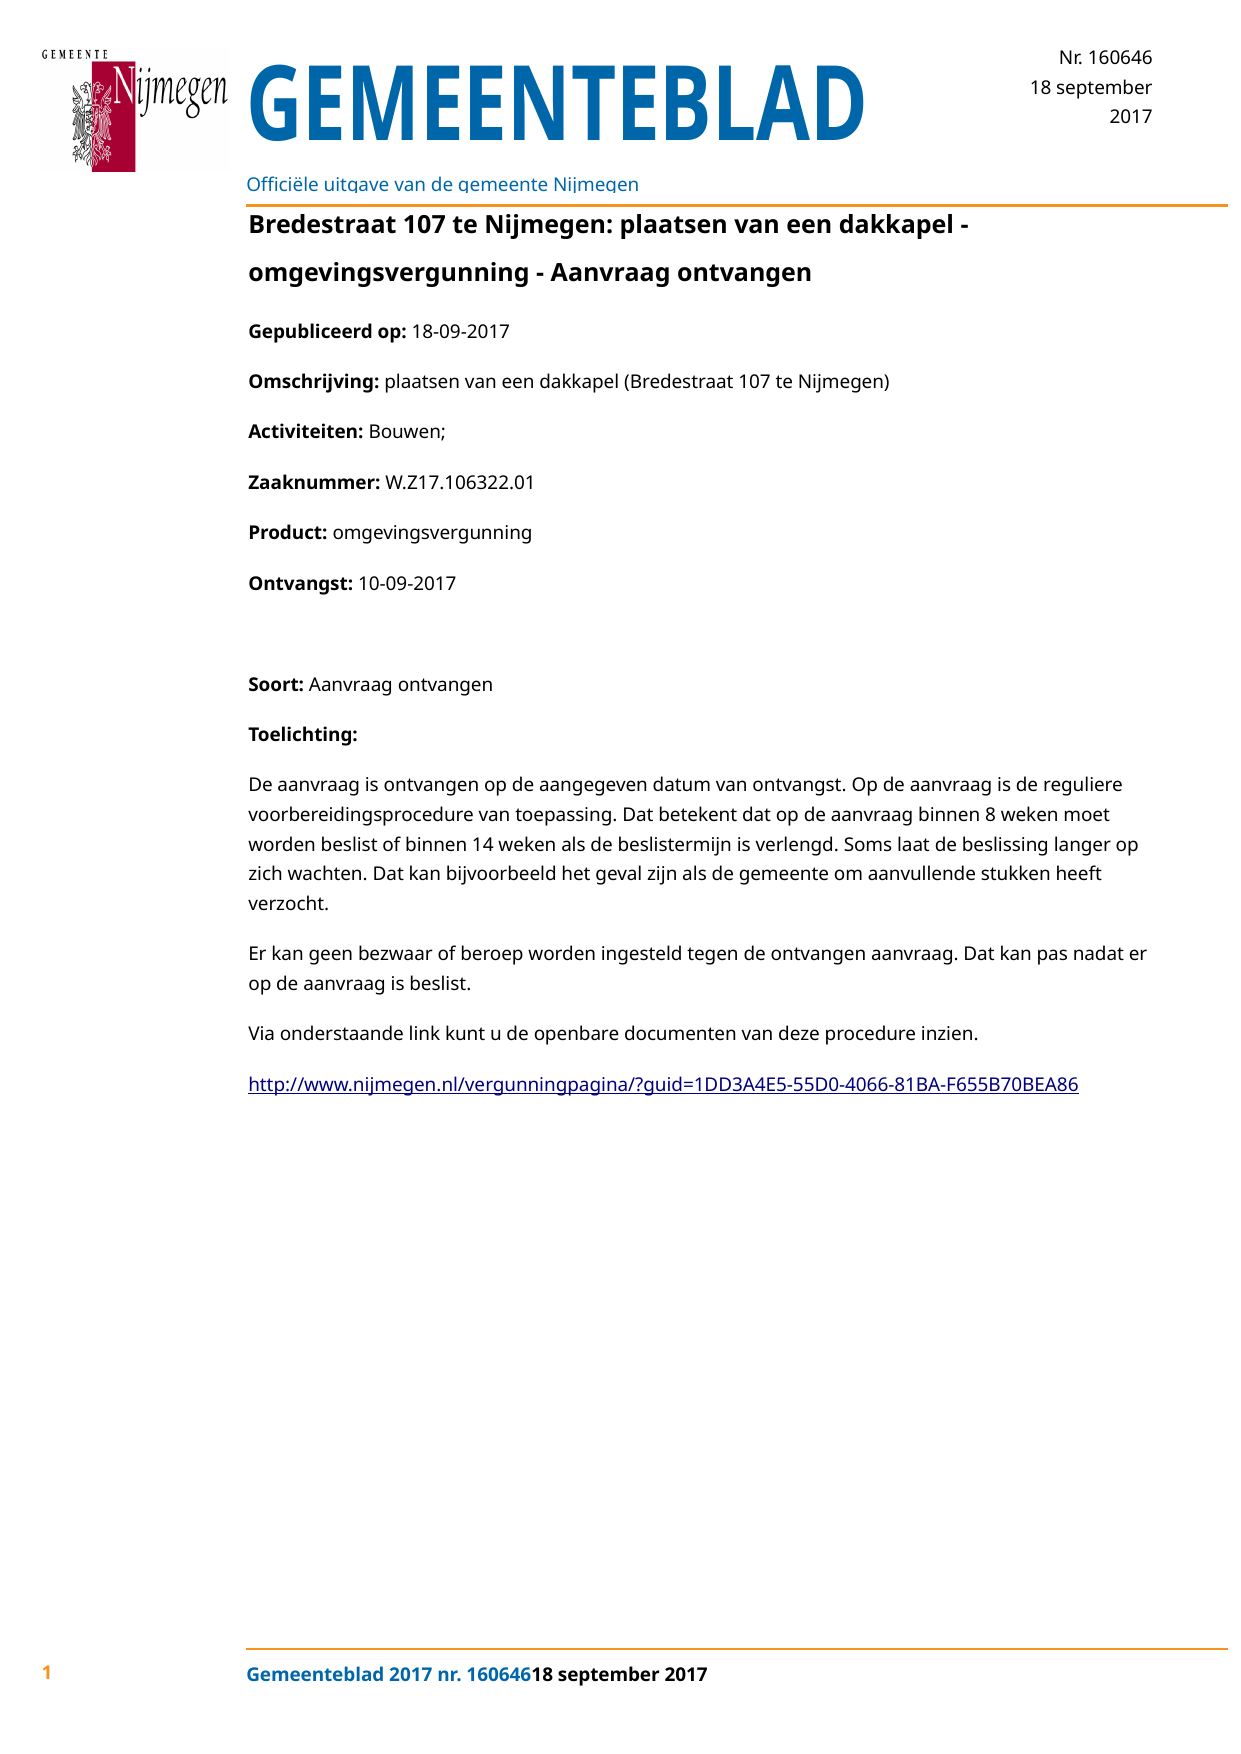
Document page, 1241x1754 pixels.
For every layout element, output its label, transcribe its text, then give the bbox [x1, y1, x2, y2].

text Omschrijving: plaatsen van een dakkapel (Bredestraat 107 te Nijmegen) [248, 368, 1152, 394]
text Product: omgevingsvergunning [248, 519, 1152, 545]
text Zaaknummer: W.Z17.106322.01 [248, 469, 1152, 495]
text Bredestraat 107 te Nijmegen: plaatsen van een dakkapel - omgevingsvergunning - Aanvraag ontvangen [248, 207, 1152, 288]
text Toelichting: [248, 721, 1152, 747]
text Activiteiten: Bouwen; [248, 419, 1152, 444]
text http://www.nijmegen.nl/vergunningpagina/?guid=1DD3A4E5-55D0-4066-81BA-F655B70BEA86 [248, 1071, 1152, 1097]
text Gepubliceerd op: 18-09-2017 [248, 318, 1152, 344]
text Soort: Aanvraag ontvangen [248, 671, 1152, 697]
text Er kan geen bezwaar of beroep worden ingesteld tegen de ontvangen aanvraag. Dat kan pas nadat er op de aanvraag is beslist. [248, 940, 1152, 996]
text De aanvraag is ontvangen op de aangegeven datum van ontvangst. Op de aanvraag is de reguliere voorbereidingsprocedure van toepassing. Dat betekent dat op de aanvraag binnen 8 weken moet worden beslist of binnen 14 weken als de beslistermijn is verlengd. Soms laat de beslissing langer op zich wachten. Dat kan bijvoorbeeld het geval zijn als de gemeente om aanvullende stukken heeft verzocht. [248, 772, 1152, 916]
text Ontvangst: 10-09-2017 [248, 570, 1152, 596]
text Via onderstaande link kunt u de openbare documenten van deze procedure inzien. [248, 1020, 1152, 1046]
picture [41, 47, 231, 172]
